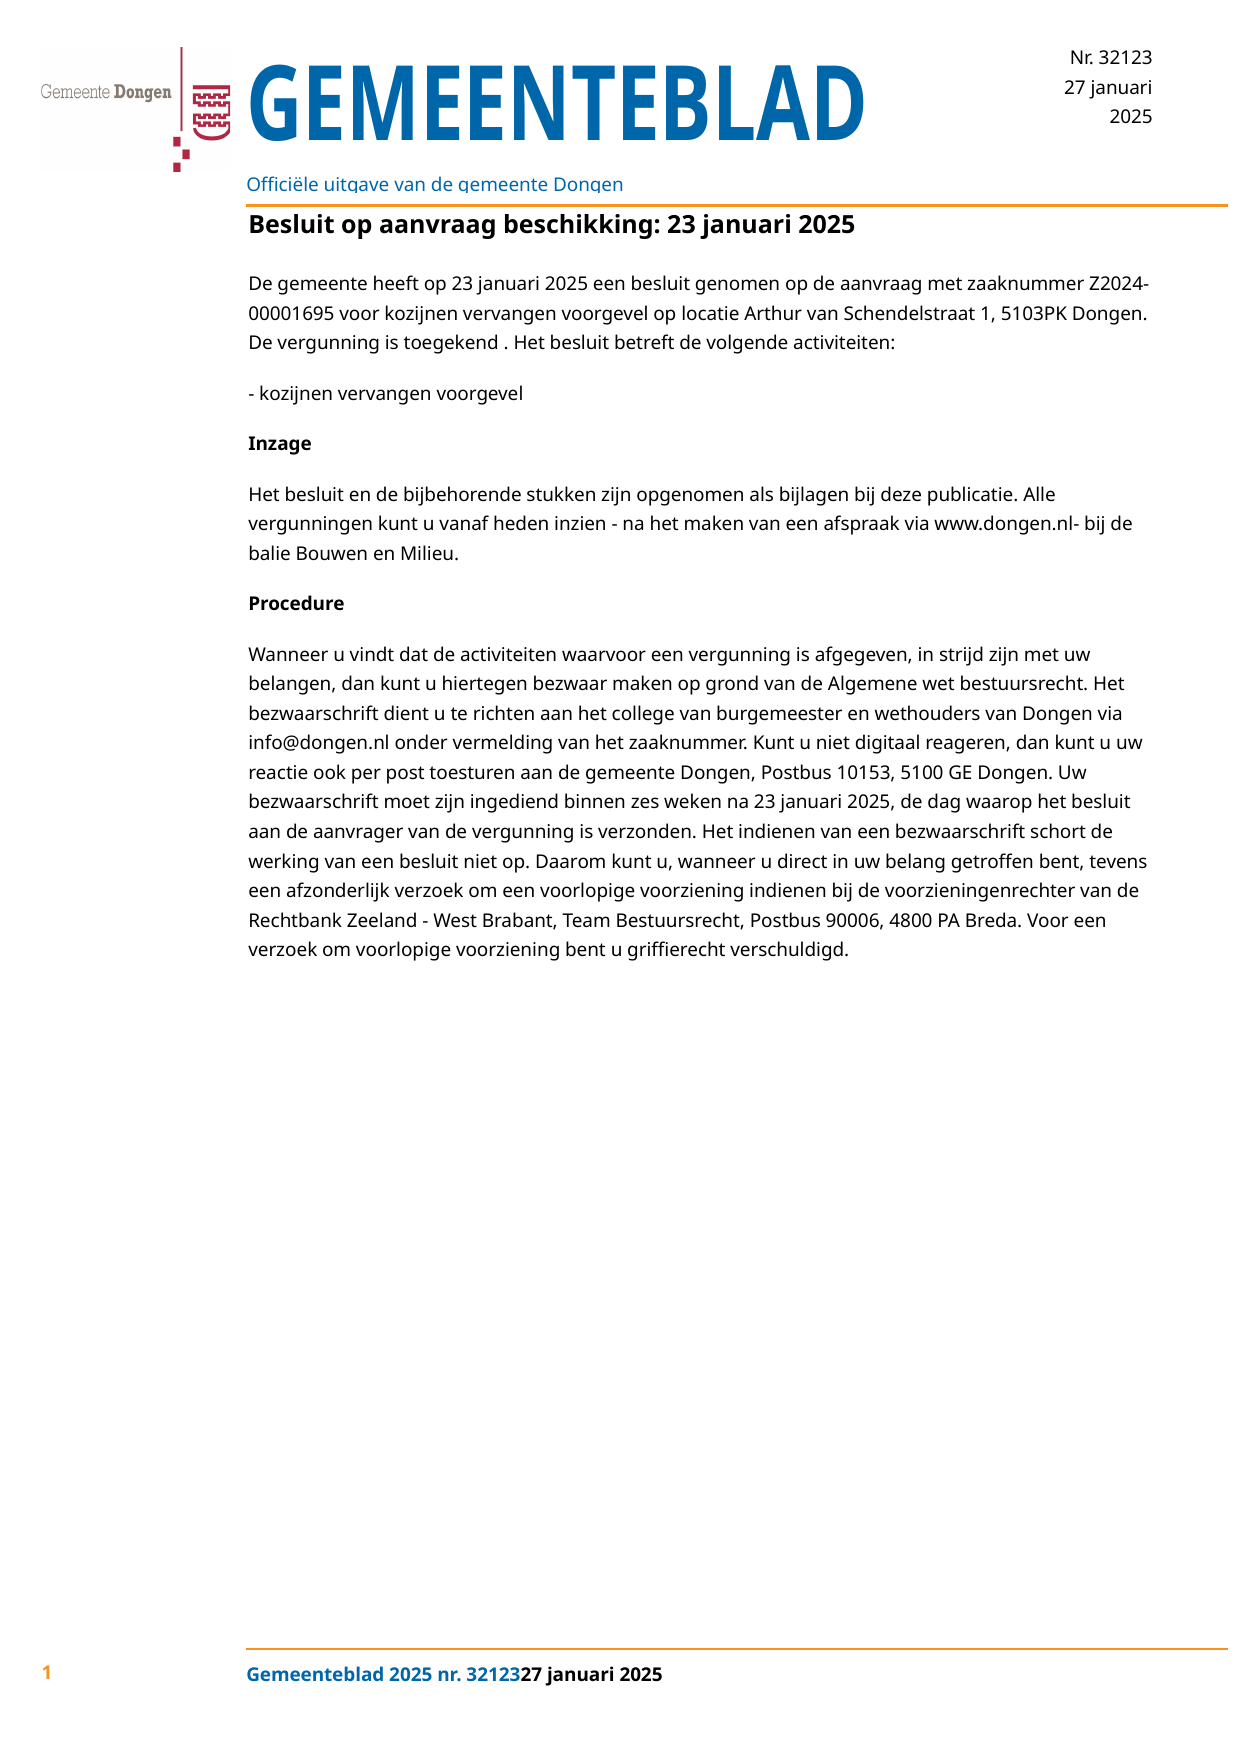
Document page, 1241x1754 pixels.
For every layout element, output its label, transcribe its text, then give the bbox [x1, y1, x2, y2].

text Wanneer u vindt dat de activiteiten waarvoor een vergunning is afgegeven, in strijd zijn met uw belangen, dan kunt u hiertegen bezwaar maken op grond van de Algemene wet bestuursrecht. Het bezwaarschrift dient u te richten aan het college van burgemeester en wethouders van Dongen via info@dongen.nl onder vermelding van het zaaknummer. Kunt u niet digitaal reageren, dan kunt u uw reactie ook per post toesturen aan de gemeente Dongen, Postbus 10153, 5100 GE Dongen. Uw bezwaarschrift moet zijn ingediend binnen zes weken na 23 januari 2025, de dag waarop het besluit aan de aanvrager van de vergunning is verzonden. Het indienen van een bezwaarschrift schort de werking van een besluit niet op. Daarom kunt u, wanneer u direct in uw belang getroffen bent, tevens een afzonderlijk verzoek om een voorlopige voorziening indienen bij de voorzieningenrechter van de Rechtbank Zeeland - West Brabant, Team Bestuursrecht, Postbus 90006, 4800 PA Breda. Voor een verzoek om voorlopige voorziening bent u griffierecht verschuldigd. [248, 641, 1152, 962]
text De gemeente heeft op 23 januari 2025 een besluit genomen op de aanvraag met zaaknummer Z2024-00001695 voor kozijnen vervangen voorgevel op locatie Arthur van Schendelstraat 1, 5103PK Dongen. De vergunning is toegekend . Het besluit betreft de volgende activiteiten: [248, 270, 1152, 355]
picture [41, 47, 231, 172]
text - kozijnen vervangen voorgevel [248, 380, 1152, 406]
text Het besluit en de bijbehorende stukken zijn opgenomen als bijlagen bij deze publicatie. Alle vergunningen kunt u vanaf heden inzien - na het maken van een afspraak via www.dongen.nl- bij de balie Bouwen en Milieu. [248, 481, 1152, 566]
text Inzage [248, 430, 1152, 456]
text Procedure [248, 590, 1152, 616]
text Besluit op aanvraag beschikking: 23 januari 2025 [248, 207, 1152, 241]
